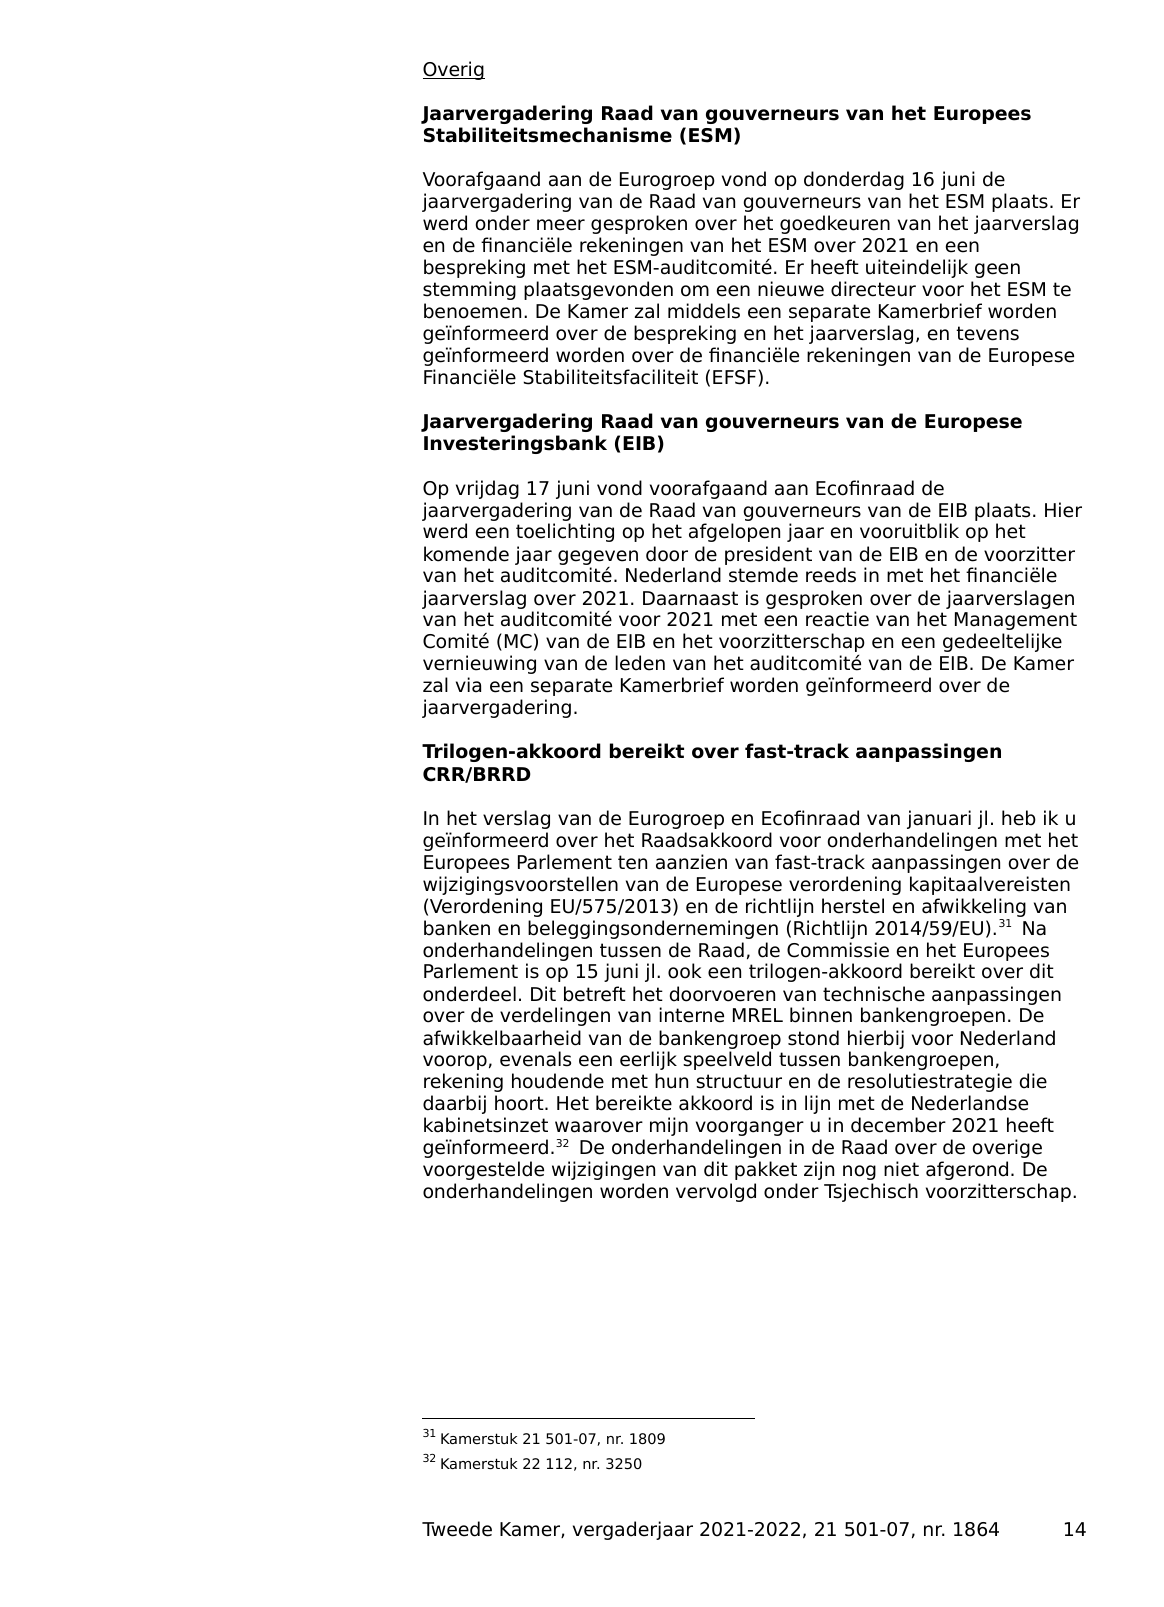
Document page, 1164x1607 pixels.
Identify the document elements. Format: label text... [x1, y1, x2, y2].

subtitle Jaarvergadering Raad van gouverneurs van het Europees Stabiliteitsmechanisme (ESM) [422, 103, 1087, 147]
subtitle Trilogen-akkoord bereikt over fast-track aanpassingen CRR/BRRD [422, 741, 1087, 785]
subtitle Overig [422, 59, 1087, 81]
text In het verslag van de Eurogroep en Ecofinraad van januari jl. heb ik u geïnformeerd over het Raadsakkoord voor onderhandelingen met het Europees Parlement ten aanzien van fast-track aanpassingen over de wijzigingsvoorstellen van de Europese verordening kapitaalvereisten (Verordening EU/575/2013) en de richtlijn herstel en afwikkeling van banken en beleggingsondernemingen (Richtlijn 2014/59/EU). Na onderhandelingen tussen de Raad, de Commissie en het Europees Parlement is op 15 juni jl. ook een trilogen-akkoord bereikt over dit onderdeel. Dit betreft het doorvoeren van technische aanpassingen over de verdelingen van interne MREL binnen bankengroepen. De afwikkelbaarheid van de bankengroep stond hierbij voor Nederland voorop, evenals een eerlijk speelveld tussen bankengroepen, rekening houdende met hun structuur en de resolutiestrategie die daarbij hoort. Het bereikte akkoord is in lijn met de Nederlandse kabinetsinzet waarover mijn voorganger u in december 2021 heeft geïnformeerd. De onderhandelingen in de Raad over de overige voorgestelde wijzigingen van dit pakket zijn nog niet afgerond. De onderhandelingen worden vervolgd onder Tsjechisch voorzitterschap. [422, 808, 1087, 1203]
text Kamerstuk 21 501-07, nr. 1809 [422, 1427, 1087, 1449]
subtitle Jaarvergadering Raad van gouverneurs van de Europese Investeringsbank (EIB) [422, 411, 1087, 455]
text Kamerstuk 22 112, nr. 3250 [422, 1452, 1087, 1474]
text Op vrijdag 17 juni vond voorafgaand aan Ecofinraad de jaarvergadering van de Raad van gouverneurs van de EIB plaats. Hier werd een toelichting op het afgelopen jaar en vooruitblik op het komende jaar gegeven door de president van de EIB en de voorzitter van het auditcomité. Nederland stemde reeds in met het financiële jaarverslag over 2021. Daarnaast is gesproken over de jaarverslagen van het auditcomité voor 2021 met een reactie van het Management Comité (MC) van de EIB en het voorzitterschap en een gedeeltelijke vernieuwing van de leden van het auditcomité van de EIB. De Kamer zal via een separate Kamerbrief worden geïnformeerd over de jaarvergadering. [422, 477, 1087, 719]
text Voorafgaand aan de Eurogroep vond op donderdag 16 juni de jaarvergadering van de Raad van gouverneurs van het ESM plaats. Er werd onder meer gesproken over het goedkeuren van het jaarverslag en de financiële rekeningen van het ESM over 2021 en een bespreking met het ESM-auditcomité. Er heeft uiteindelijk geen stemming plaatsgevonden om een nieuwe directeur voor het ESM te benoemen. De Kamer zal middels een separate Kamerbrief worden geïnformeerd over de bespreking en het jaarverslag, en tevens geïnformeerd worden over de financiële rekeningen van de Europese Financiële Stabiliteitsfaciliteit (EFSF). [422, 169, 1087, 389]
